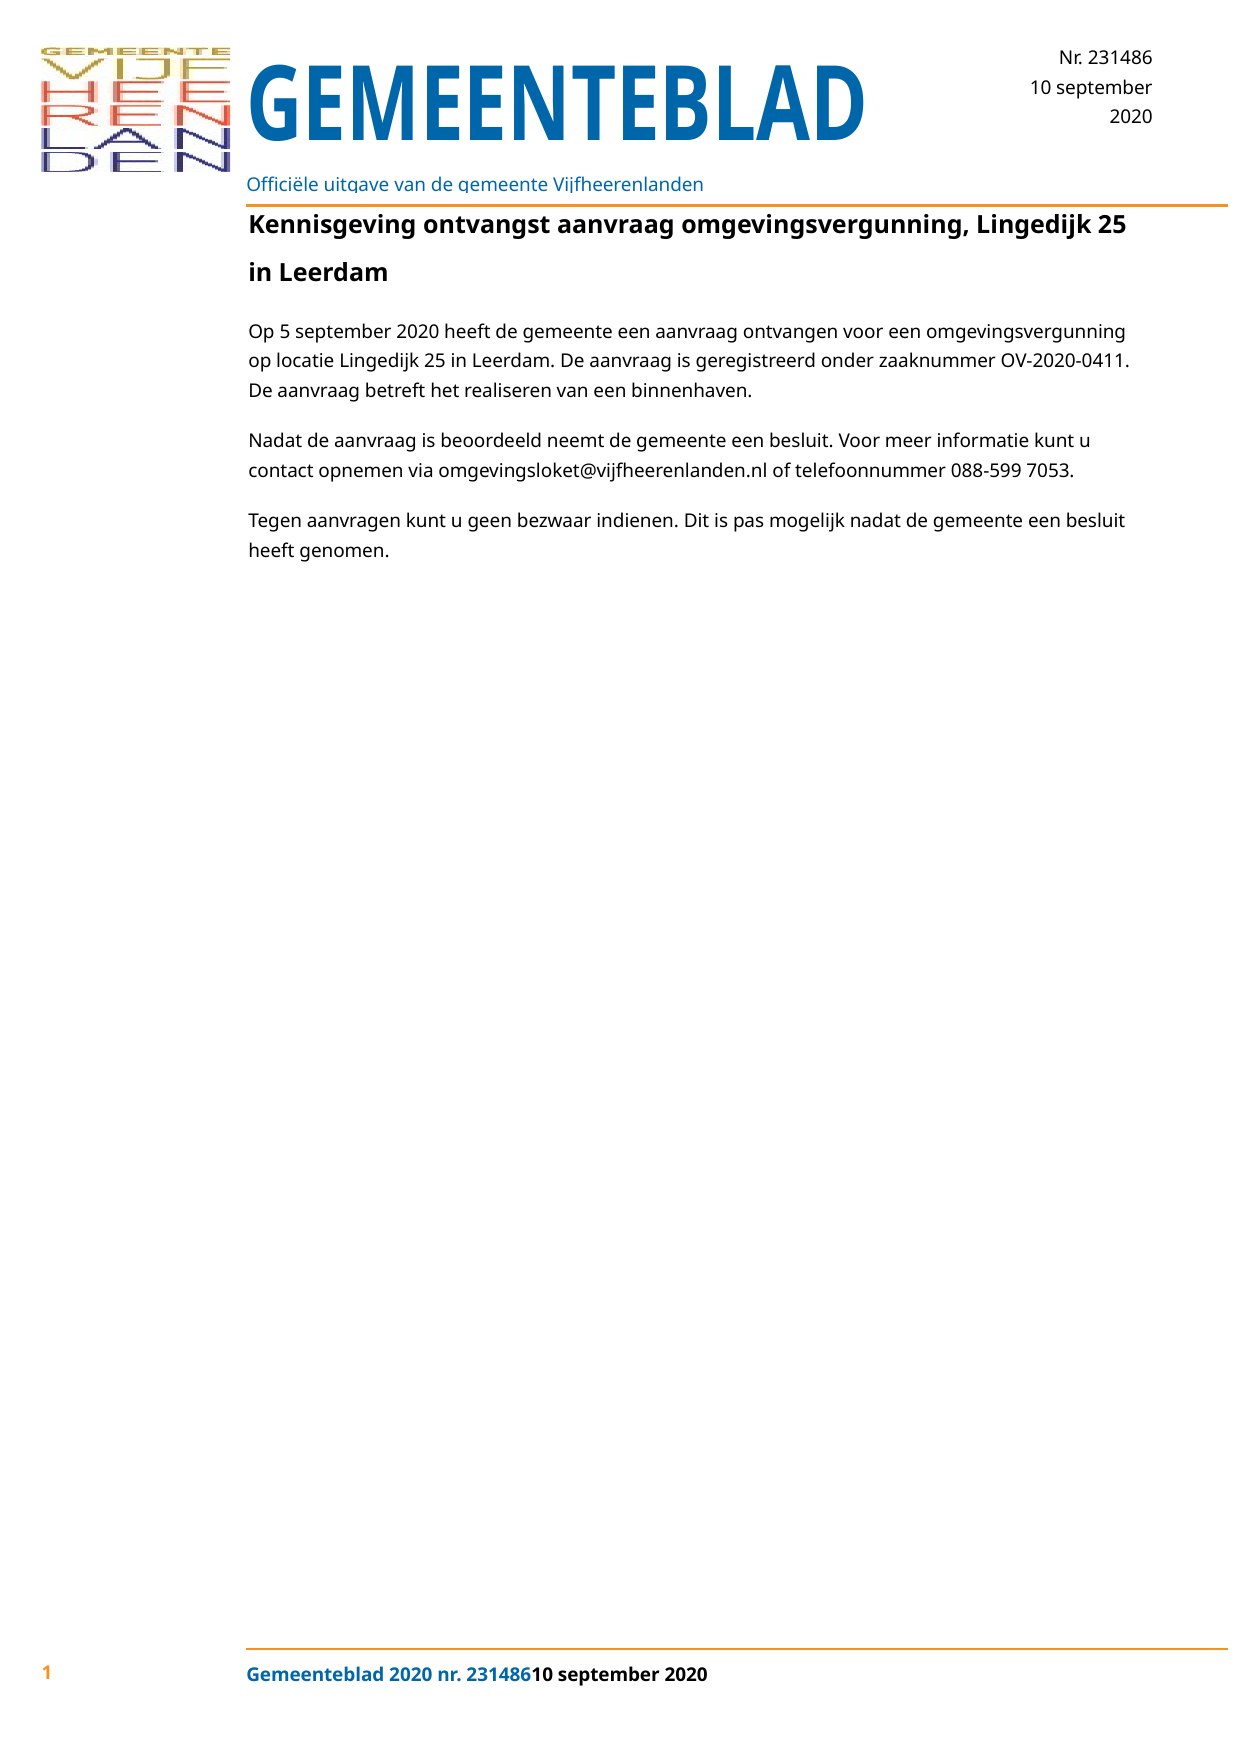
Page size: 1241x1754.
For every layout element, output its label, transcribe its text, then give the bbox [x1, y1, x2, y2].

text Tegen aanvragen kunt u geen bezwaar indienen. Dit is pas mogelijk nadat de gemeente een besluit heeft genomen. [248, 507, 1152, 563]
text Nadat de aanvraag is beoordeeld neemt de gemeente een besluit. Voor meer informatie kunt u contact opnemen via omgevingsloket@vijfheerenlanden.nl of telefoonnummer 088-599 7053. [248, 427, 1152, 483]
picture [41, 47, 231, 172]
text Kennisgeving ontvangst aanvraag omgevingsvergunning, Lingedijk 25 in Leerdam [248, 207, 1152, 288]
text Op 5 september 2020 heeft de gemeente een aanvraag ontvangen voor een omgevingsvergunning op locatie Lingedijk 25 in Leerdam. De aanvraag is geregistreerd onder zaaknummer OV-2020-0411. De aanvraag betreft het realiseren van een binnenhaven. [248, 318, 1152, 403]
